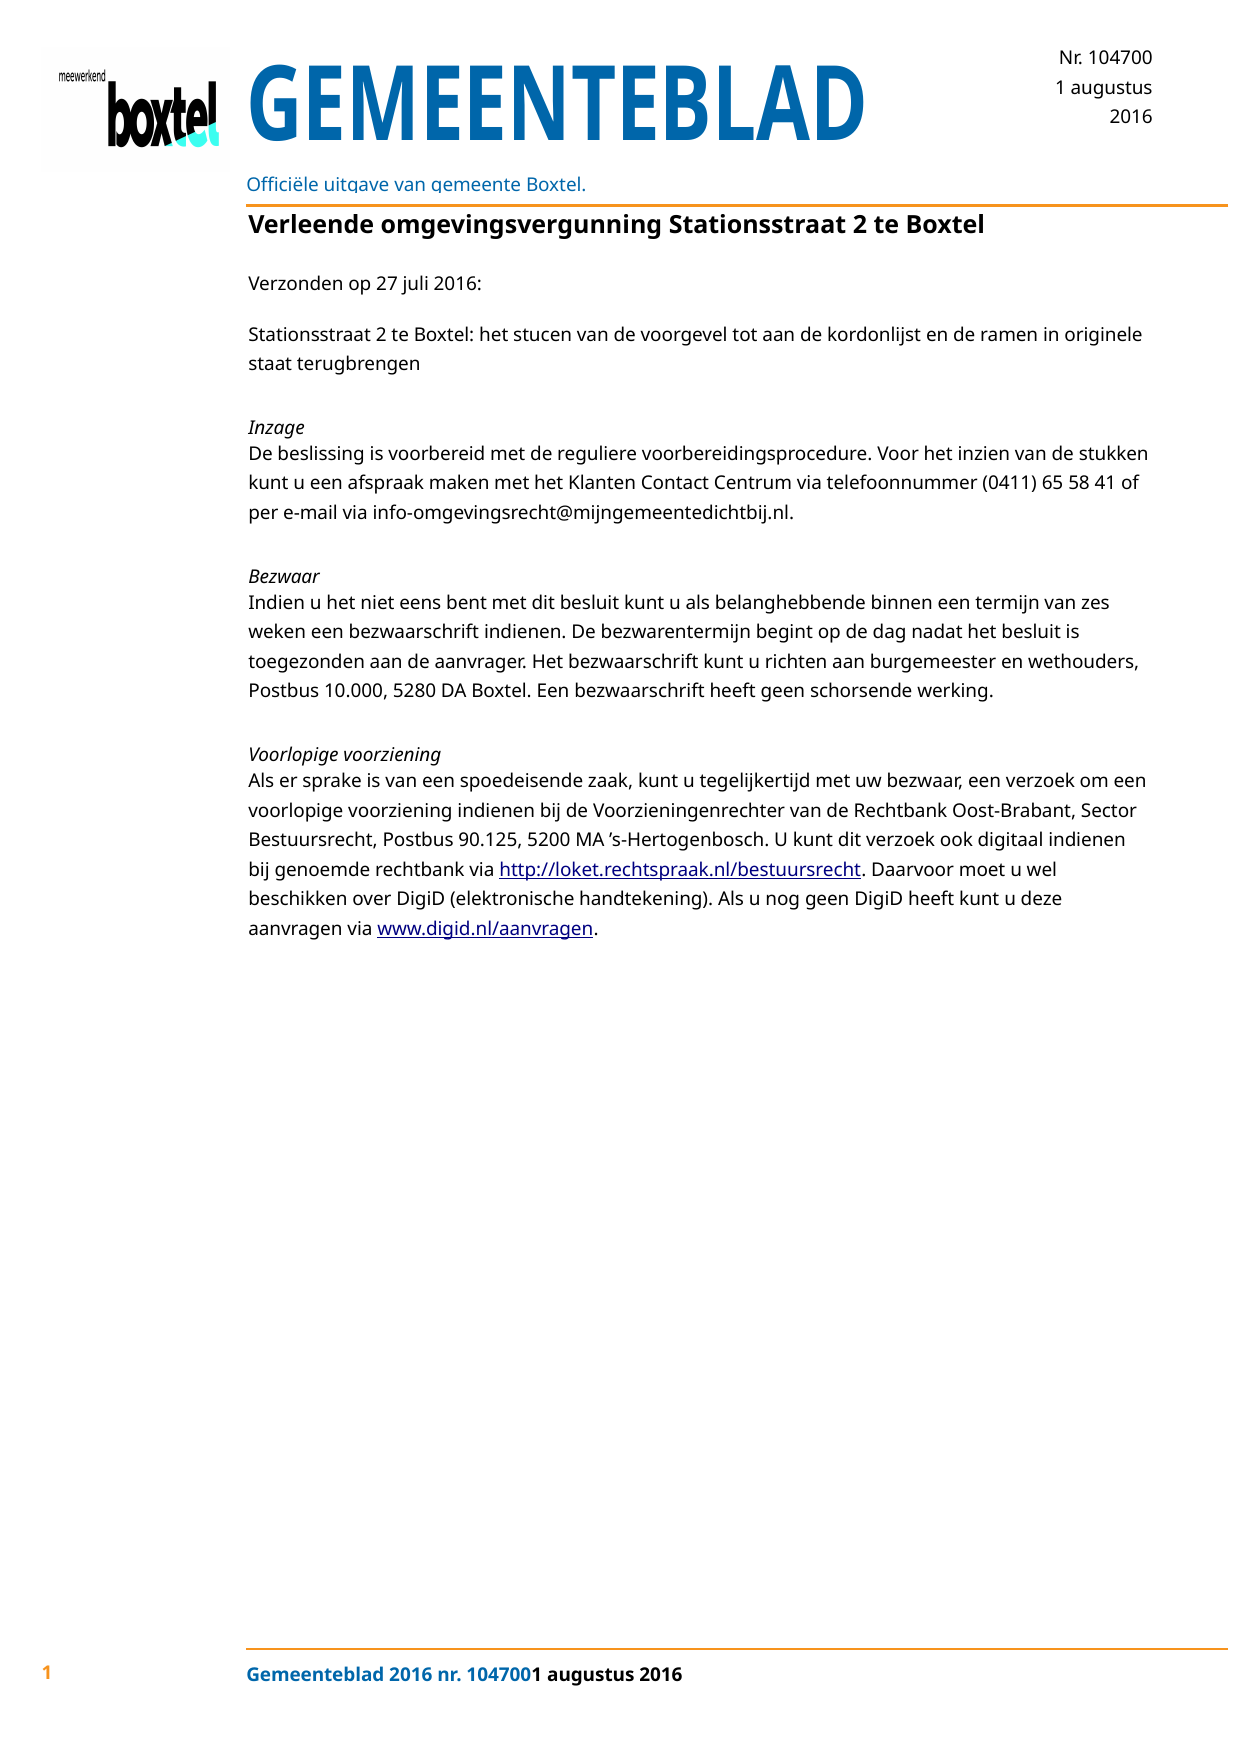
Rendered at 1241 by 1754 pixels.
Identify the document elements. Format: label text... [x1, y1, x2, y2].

text Stationsstraat 2 te Boxtel: het stucen van de voorgevel tot aan de kordonlijst en de ramen in originele staat terugbrengen [248, 321, 1152, 376]
text Indien u het niet eens bent met dit besluit kunt u als belanghebbende binnen een termijn van zes weken een bezwaarschrift indienen. De bezwarentermijn begint op de dag nadat het besluit is toegezonden aan de aanvrager. Het bezwaarschrift kunt u richten aan burgemeester en wethouders, Postbus 10.000, 5280 DA Boxtel. Een bezwaarschrift heeft geen schorsende werking. [248, 589, 1152, 703]
text De beslissing is voorbereid met de reguliere voorbereidingsprocedure. Voor het inzien van de stukken kunt u een afspraak maken met het Klanten Contact Centrum via telefoonnummer (0411) 65 58 41 of per e-mail via info-omgevingsrecht@mijngemeentedichtbij.nl. [248, 440, 1152, 525]
text Als er sprake is van een spoedeisende zaak, kunt u tegelijkertijd met uw bezwaar, een verzoek om een voorlopige voorziening indienen bij de Voorzieningenrechter van de Rechtbank Oost-Brabant, Sector Bestuursrecht, Postbus 90.125, 5200 MA ’s-Hertogenbosch. U kunt dit verzoek ook digitaal indienen bij genoemde rechtbank via http://loket.rechtspraak.nl/bestuursrecht. Daarvoor moet u wel beschikken over DigiD (elektronische handtekening). Als u nog geen DigiD heeft kunt u deze aanvragen via www.digid.nl/aanvragen. [248, 767, 1152, 941]
text Verleende omgevingsvergunning Stationsstraat 2 te Boxtel [248, 207, 1152, 241]
picture [41, 47, 231, 172]
text Voorlopige voorziening [248, 742, 1152, 767]
text Inzage [248, 414, 1152, 440]
text Bezwaar [248, 563, 1152, 589]
text Verzonden op 27 juli 2016: [248, 270, 1152, 296]
